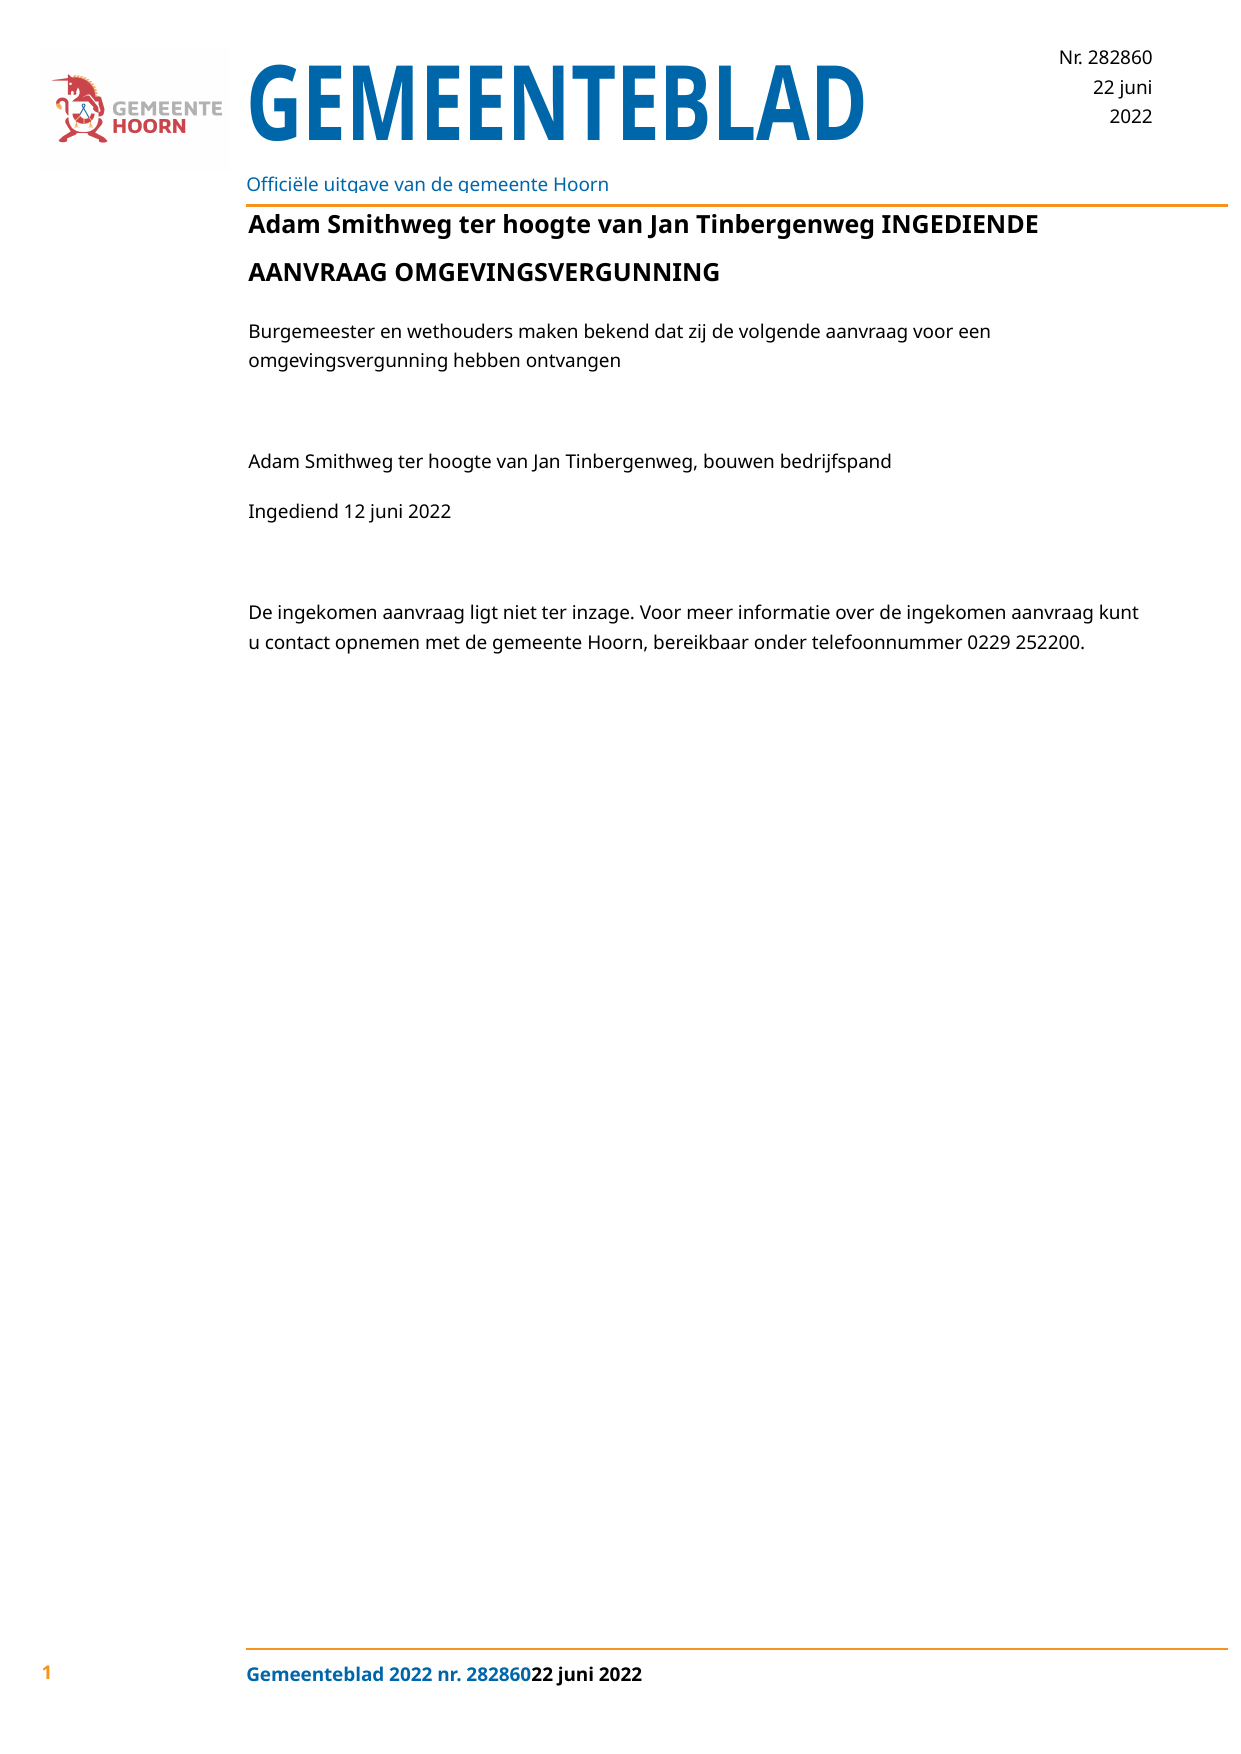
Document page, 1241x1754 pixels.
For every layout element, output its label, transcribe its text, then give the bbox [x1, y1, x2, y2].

text Adam Smithweg ter hoogte van Jan Tinbergenweg INGEDIENDE AANVRAAG OMGEVINGSVERGUNNING [248, 207, 1152, 288]
text Adam Smithweg ter hoogte van Jan Tinbergenweg, bouwen bedrijfspand [248, 448, 1152, 474]
text De ingekomen aanvraag ligt niet ter inzage. Voor meer informatie over de ingekomen aanvraag kunt u contact opnemen met de gemeente Hoorn, bereikbaar onder telefoonnummer 0229 252200. [248, 599, 1152, 655]
picture [41, 47, 231, 172]
text Burgemeester en wethouders maken bekend dat zij de volgende aanvraag voor een omgevingsvergunning hebben ontvangen [248, 318, 1152, 373]
text Ingediend 12 juni 2022 [248, 499, 1152, 524]
